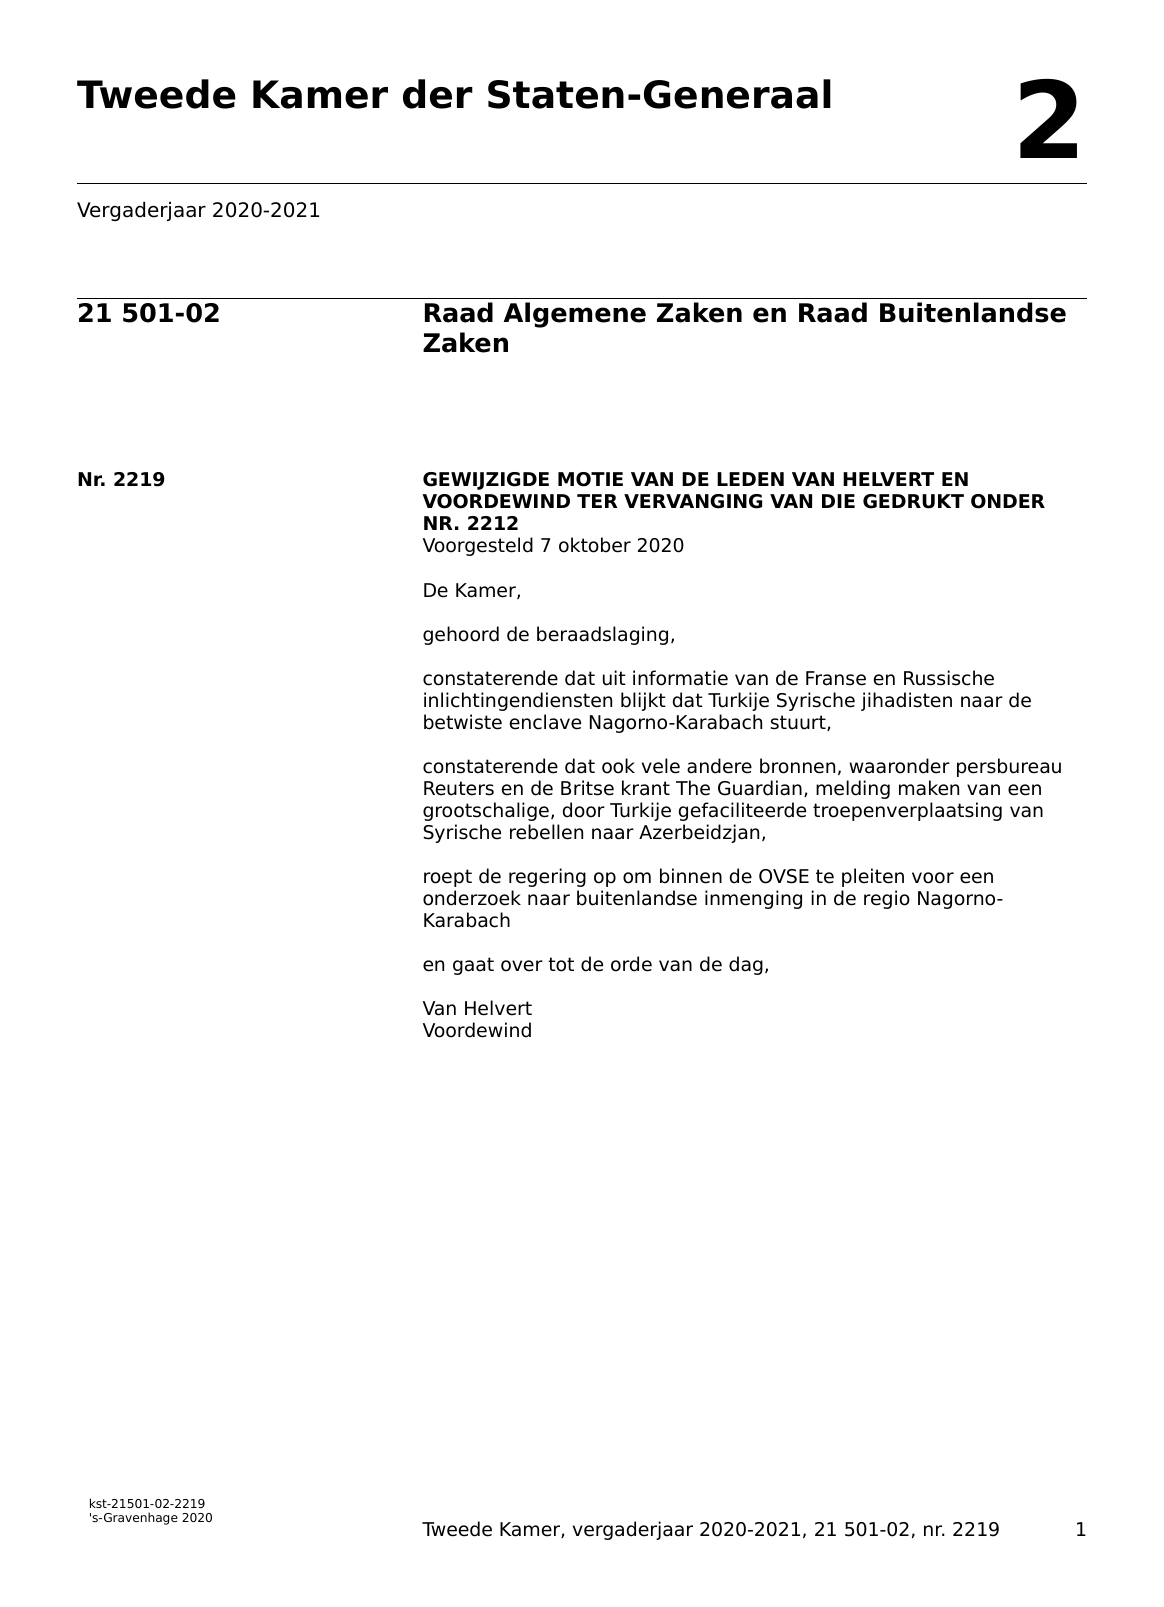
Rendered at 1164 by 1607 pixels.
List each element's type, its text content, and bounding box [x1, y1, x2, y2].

text 's-Gravenhage 2020 [88, 1511, 323, 1525]
text constaterende dat uit informatie van de Franse en Russische inlichtingendiensten blijkt dat Turkije Syrische jihadisten naar de betwiste enclave Nagorno-Karabach stuurt, [422, 668, 1087, 734]
text kst-21501-02-2219 [88, 1497, 323, 1511]
text en gaat over tot de orde van de dag, [422, 954, 1087, 976]
text Voordewind [422, 1020, 1087, 1042]
table_cell Vergaderjaar 2020-2021 [77, 184, 1087, 298]
text Van Helvert [422, 998, 1087, 1020]
table_header Tweede Kamer der Staten-Generaal [77, 59, 886, 183]
text gehoord de beraadslaging, [422, 624, 1087, 646]
text De Kamer, [422, 579, 1087, 601]
text Voorgesteld 7 oktober 2020 [422, 535, 1087, 557]
subtitle 21 501-02 Raad Algemene Zaken en Raad Buitenlandse Zaken [77, 299, 1087, 358]
text roept de regering op om binnen de OVSE te pleiten voor een onderzoek naar buitenlandse inmenging in de regio Nagorno-Karabach [422, 866, 1087, 932]
text constaterende dat ook vele andere bronnen, waaronder persbureau Reuters en de Britse krant The Guardian, melding maken van een grootschalige, door Turkije gefaciliteerde troepenverplaatsing van Syrische rebellen naar Azerbeidzjan, [422, 756, 1087, 844]
subtitle Nr. 2219 GEWIJZIGDE MOTIE VAN DE LEDEN VAN HELVERT EN VOORDEWIND TER VERVANGING VAN DIE GEDRUKT ONDER NR. 2212 [77, 469, 1087, 535]
table_header 2 [886, 59, 1087, 183]
